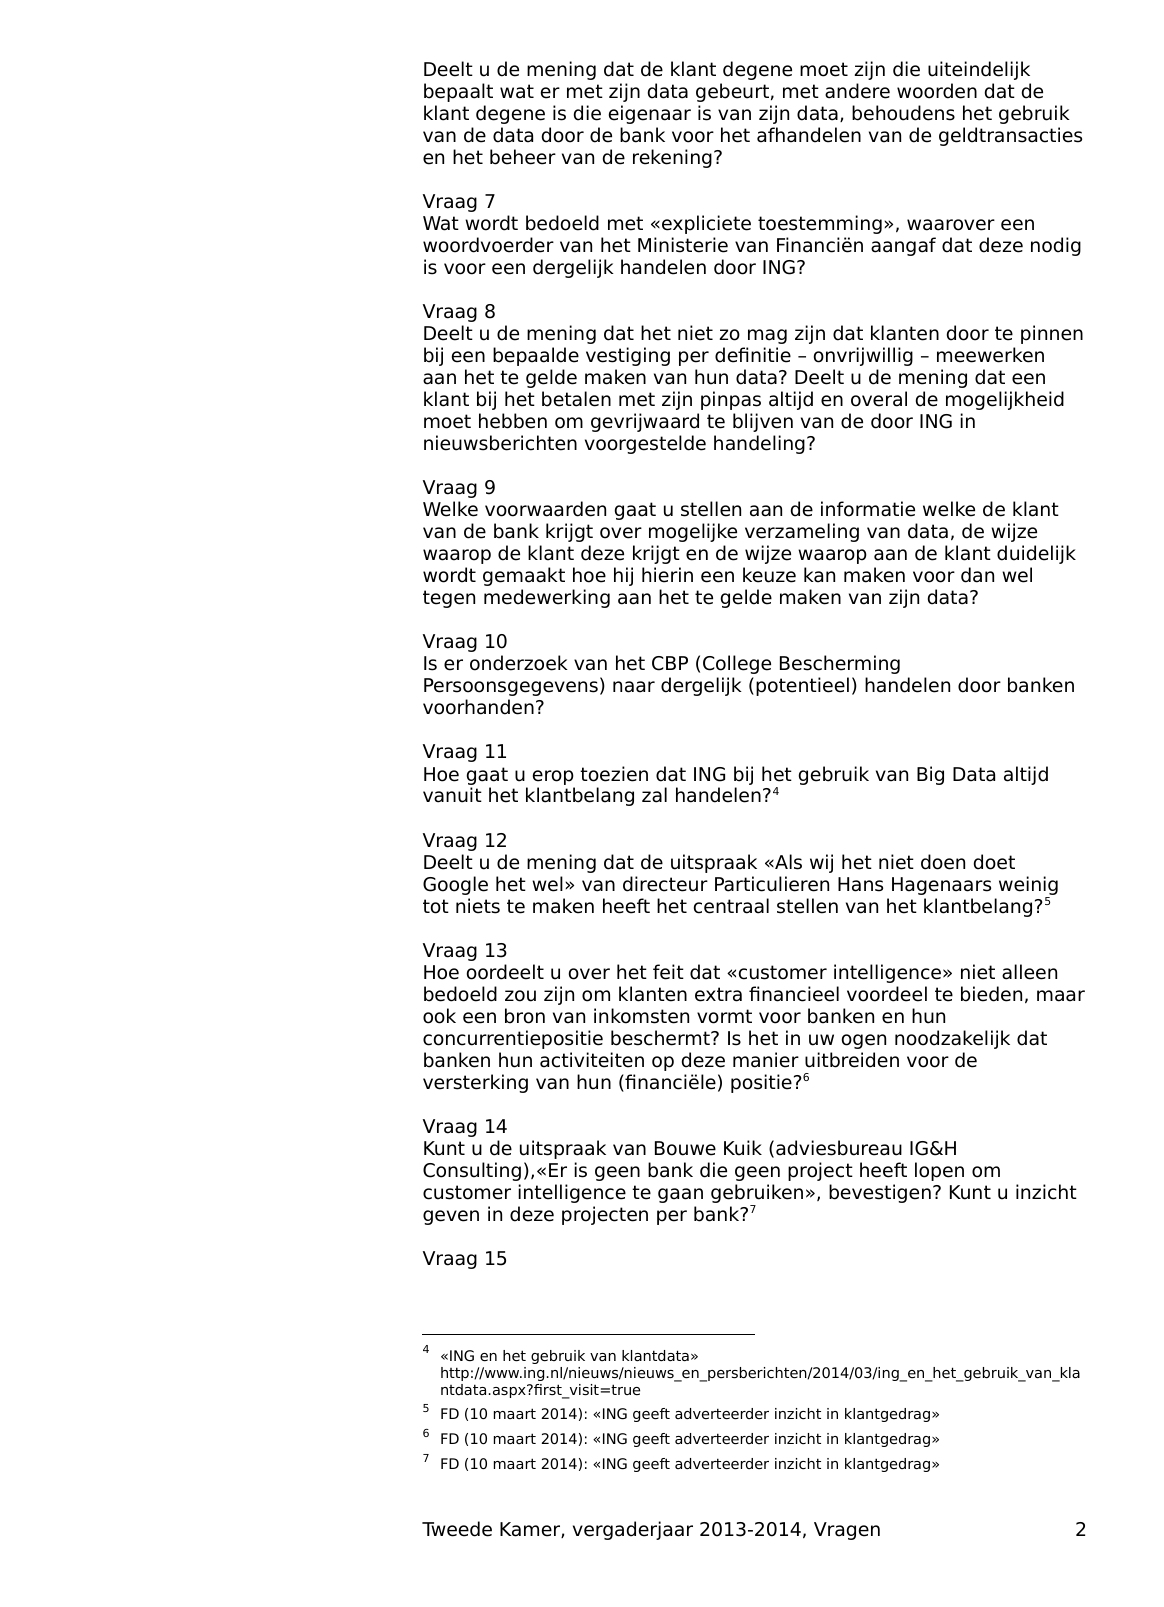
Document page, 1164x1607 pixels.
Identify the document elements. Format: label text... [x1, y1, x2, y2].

text «ING en het gebruik van klantdata» http://www.ing.nl/nieuws/nieuws_en_persberichten/2014/03/ing_en_het_gebruik_van_klantdata.aspx?first_visit=true [422, 1343, 1087, 1399]
text Kunt u de uitspraak van Bouwe Kuik (adviesbureau IG&H Consulting),«Er is geen bank die geen project heeft lopen om customer intelligence te gaan gebruiken», bevestigen? Kunt u inzicht geven in deze projecten per bank? [422, 1138, 1087, 1226]
text Vraag 15 [422, 1248, 1087, 1270]
text FD (10 maart 2014): «ING geeft adverteerder inzicht in klantgedrag» [422, 1402, 1087, 1424]
text Deelt u de mening dat het niet zo mag zijn dat klanten door te pinnen bij een bepaalde vestiging per definitie – onvrijwillig – meewerken aan het te gelde maken van hun data? Deelt u de mening dat een klant bij het betalen met zijn pinpas altijd en overal de mogelijkheid moet hebben om gevrijwaard te blijven van de door ING in nieuwsberichten voorgestelde handeling? [422, 323, 1087, 455]
text Vraag 13 [422, 940, 1087, 962]
text Vraag 11 [422, 741, 1087, 763]
text Is er onderzoek van het CBP (College Bescherming Persoonsgegevens) naar dergelijk (potentieel) handelen door banken voorhanden? [422, 653, 1087, 719]
text Hoe oordeelt u over het feit dat «customer intelligence» niet alleen bedoeld zou zijn om klanten extra financieel voordeel te bieden, maar ook een bron van inkomsten vormt voor banken en hun concurrentiepositie beschermt? Is het in uw ogen noodzakelijk dat banken hun activiteiten op deze manier uitbreiden voor de versterking van hun (financiële) positie? [422, 962, 1087, 1093]
text Deelt u de mening dat de uitspraak «Als wij het niet doen doet Google het wel» van directeur Particulieren Hans Hagenaars weinig tot niets te maken heeft het centraal stellen van het klantbelang? [422, 852, 1087, 917]
text FD (10 maart 2014): «ING geeft adverteerder inzicht in klantgedrag» [422, 1427, 1087, 1449]
text Vraag 12 [422, 829, 1087, 852]
text Hoe gaat u erop toezien dat ING bij het gebruik van Big Data altijd vanuit het klantbelang zal handelen? [422, 763, 1087, 807]
text Vraag 7 [422, 191, 1087, 213]
text Wat wordt bedoeld met «expliciete toestemming», waarover een woordvoerder van het Ministerie van Financiën aangaf dat deze nodig is voor een dergelijk handelen door ING? [422, 213, 1087, 279]
text Vraag 10 [422, 631, 1087, 653]
text Vraag 14 [422, 1116, 1087, 1138]
text FD (10 maart 2014): «ING geeft adverteerder inzicht in klantgedrag» [422, 1452, 1087, 1474]
text Welke voorwaarden gaat u stellen aan de informatie welke de klant van de bank krijgt over mogelijke verzameling van data, de wijze waarop de klant deze krijgt en de wijze waarop aan de klant duidelijk wordt gemaakt hoe hij hierin een keuze kan maken voor dan wel tegen medewerking aan het te gelde maken van zijn data? [422, 499, 1087, 609]
text Vraag 8 [422, 301, 1087, 323]
text Vraag 9 [422, 477, 1087, 499]
text Deelt u de mening dat de klant degene moet zijn die uiteindelijk bepaalt wat er met zijn data gebeurt, met andere woorden dat de klant degene is die eigenaar is van zijn data, behoudens het gebruik van de data door de bank voor het afhandelen van de geldtransacties en het beheer van de rekening? [422, 59, 1087, 169]
